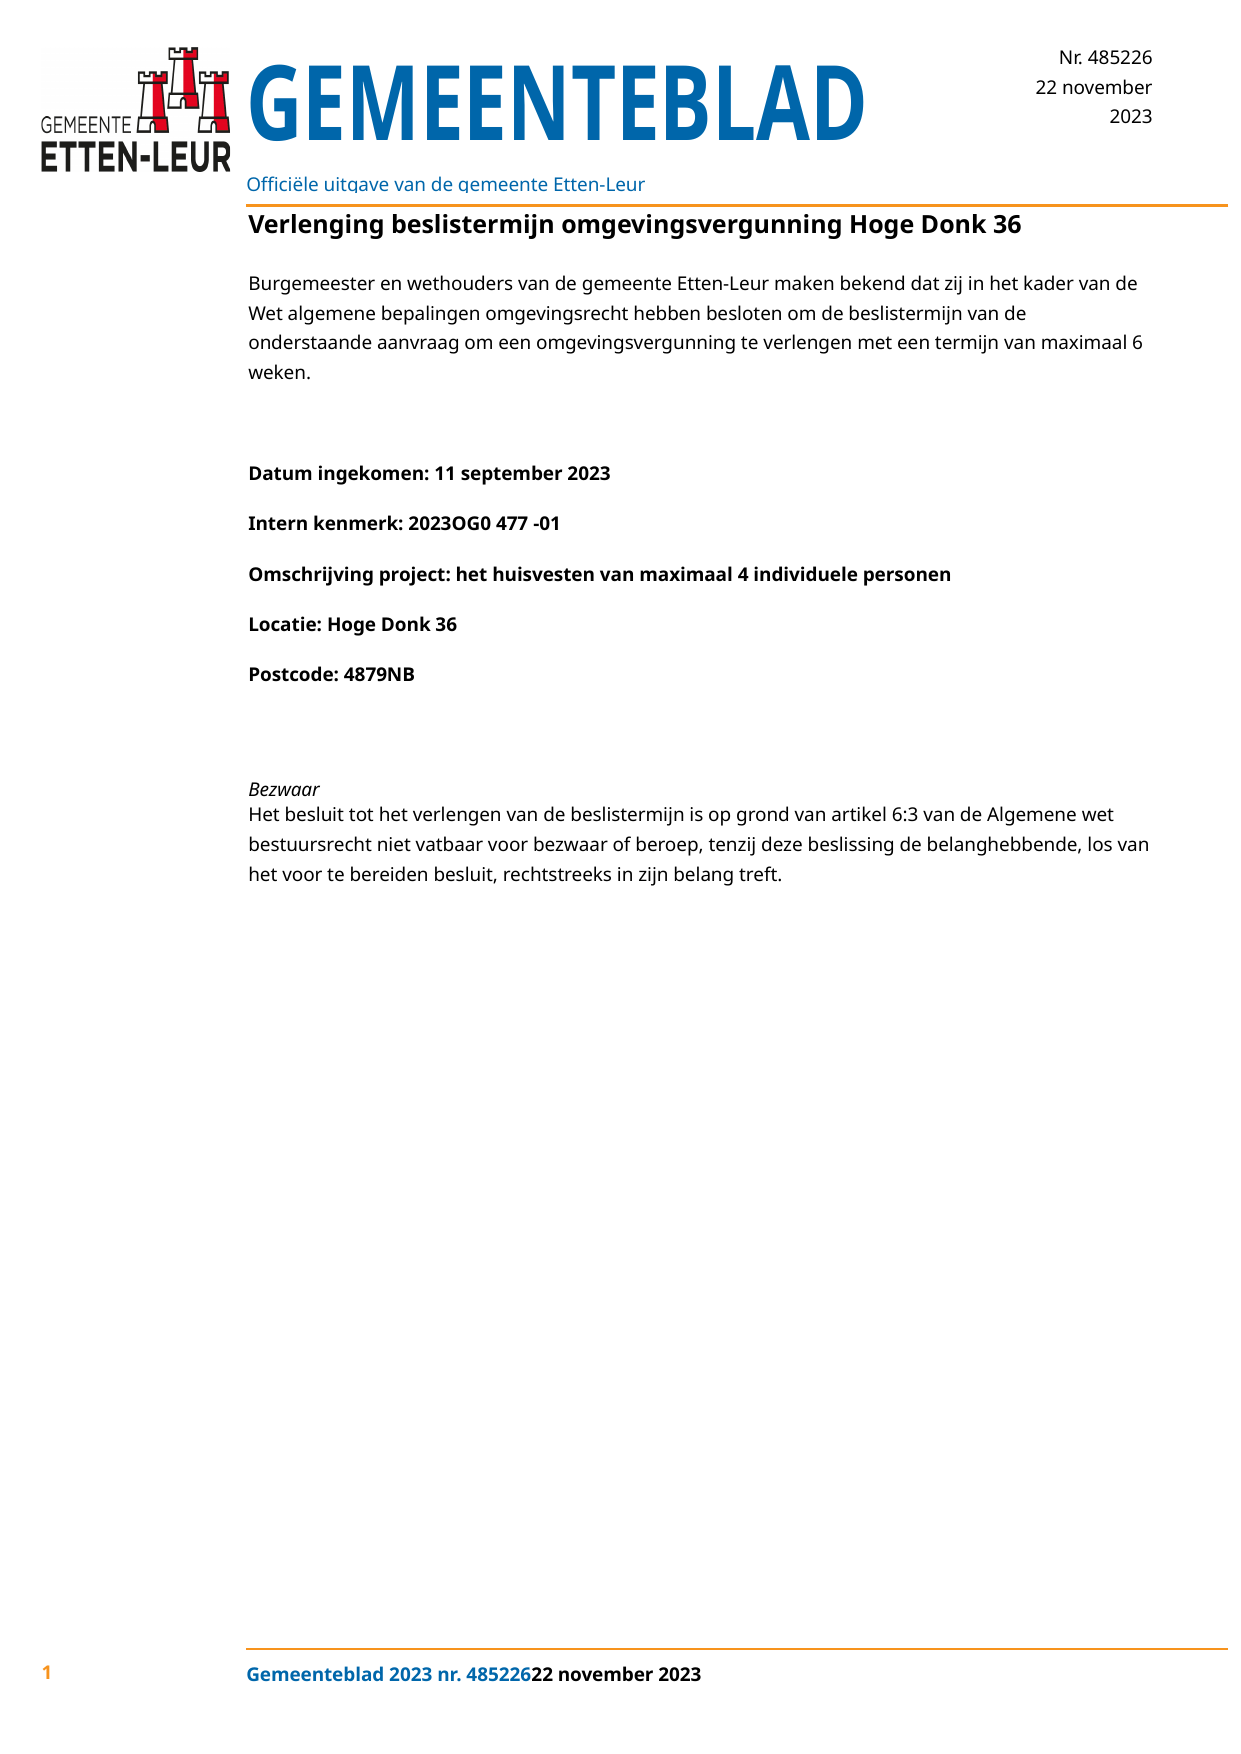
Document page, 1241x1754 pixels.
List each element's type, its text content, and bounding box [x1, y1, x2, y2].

text Intern kenmerk: 2023OG0 477 -01 [248, 510, 1152, 536]
text Bezwaar [248, 776, 1152, 802]
picture [41, 47, 231, 172]
text Datum ingekomen: 11 september 2023 [248, 460, 1152, 486]
text Omschrijving project: het huisvesten van maximaal 4 individuele personen [248, 561, 1152, 586]
text Verlenging beslistermijn omgevingsvergunning Hoge Donk 36 [248, 207, 1152, 241]
text Burgemeester en wethouders van de gemeente Etten-Leur maken bekend dat zij in het kader van de Wet algemene bepalingen omgevingsrecht hebben besloten om de beslistermijn van de onderstaande aanvraag om een omgevingsvergunning te verlengen met een termijn van maximaal 6 weken. [248, 270, 1152, 385]
text Locatie: Hoge Donk 36 [248, 611, 1152, 637]
text Het besluit tot het verlengen van de beslistermijn is op grond van artikel 6:3 van de Algemene wet bestuursrecht niet vatbaar voor bezwaar of beroep, tenzij deze beslissing de belanghebbende, los van het voor te bereiden besluit, rechtstreeks in zijn belang treft. [248, 802, 1152, 887]
text Postcode: 4879NB [248, 662, 1152, 687]
